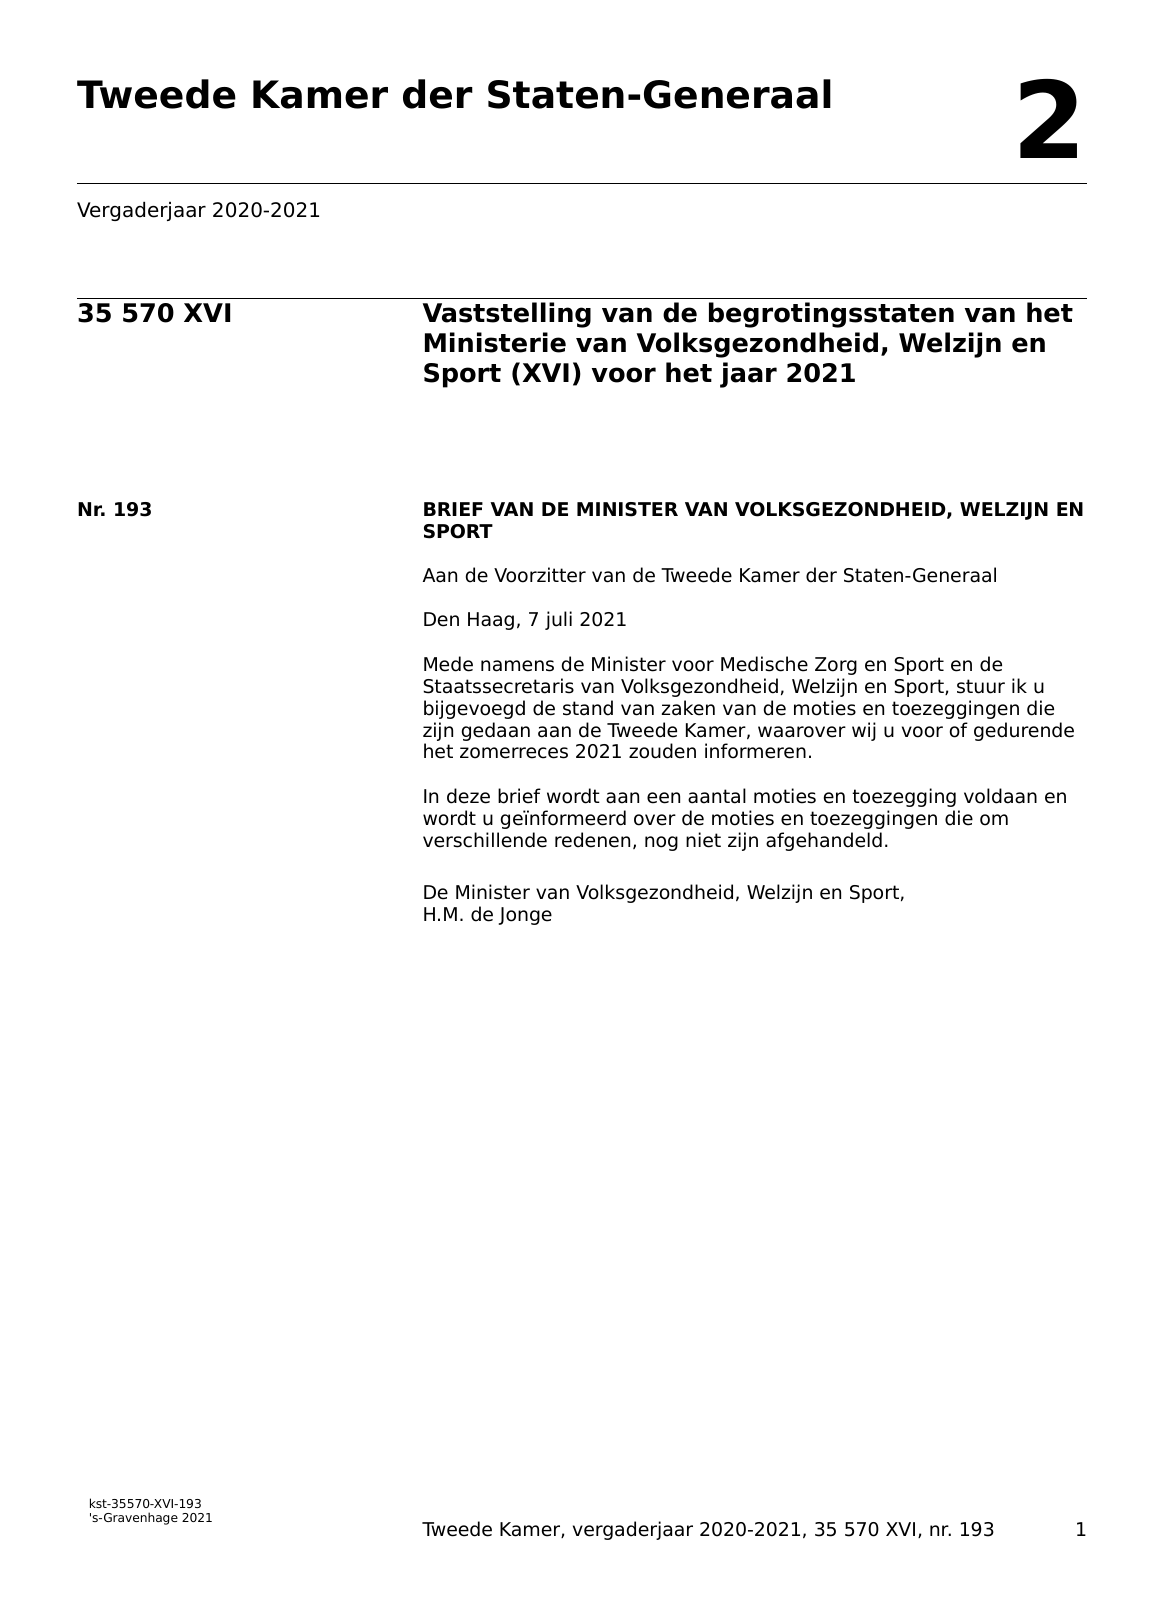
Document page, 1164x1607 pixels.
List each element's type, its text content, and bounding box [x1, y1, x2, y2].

table_cell Vergaderjaar 2020-2021 [77, 184, 1087, 298]
text Aan de Voorzitter van de Tweede Kamer der Staten-Generaal [422, 565, 1087, 587]
table_header 2 [886, 59, 1087, 183]
text kst-35570-XVI-193 [88, 1497, 323, 1511]
text Mede namens de Minister voor Medische Zorg en Sport en de Staatssecretaris van Volksgezondheid, Welzijn en Sport, stuur ik u bijgevoegd de stand van zaken van de moties en toezeggingen die zijn gedaan aan de Tweede Kamer, waarover wij u voor of gedurende het zomerreces 2021 zouden informeren. [422, 653, 1087, 763]
subtitle Nr. 193 BRIEF VAN DE MINISTER VAN VOLKSGEZONDHEID, WELZIJN EN SPORT [77, 499, 1087, 543]
text In deze brief wordt aan een aantal moties en toezegging voldaan en wordt u geïnformeerd over de moties en toezeggingen die om verschillende redenen, nog niet zijn afgehandeld. [422, 786, 1087, 852]
table_header Tweede Kamer der Staten-Generaal [77, 59, 886, 183]
text De Minister van Volksgezondheid, Welzijn en Sport, H.M. de Jonge [422, 882, 1087, 926]
subtitle 35 570 XVI Vaststelling van de begrotingsstaten van het Ministerie van Volksgezondheid, Welzijn en Sport (XVI) voor het jaar 2021 [77, 299, 1087, 388]
text Den Haag, 7 juli 2021 [422, 609, 1087, 631]
text 's-Gravenhage 2021 [88, 1511, 323, 1525]
